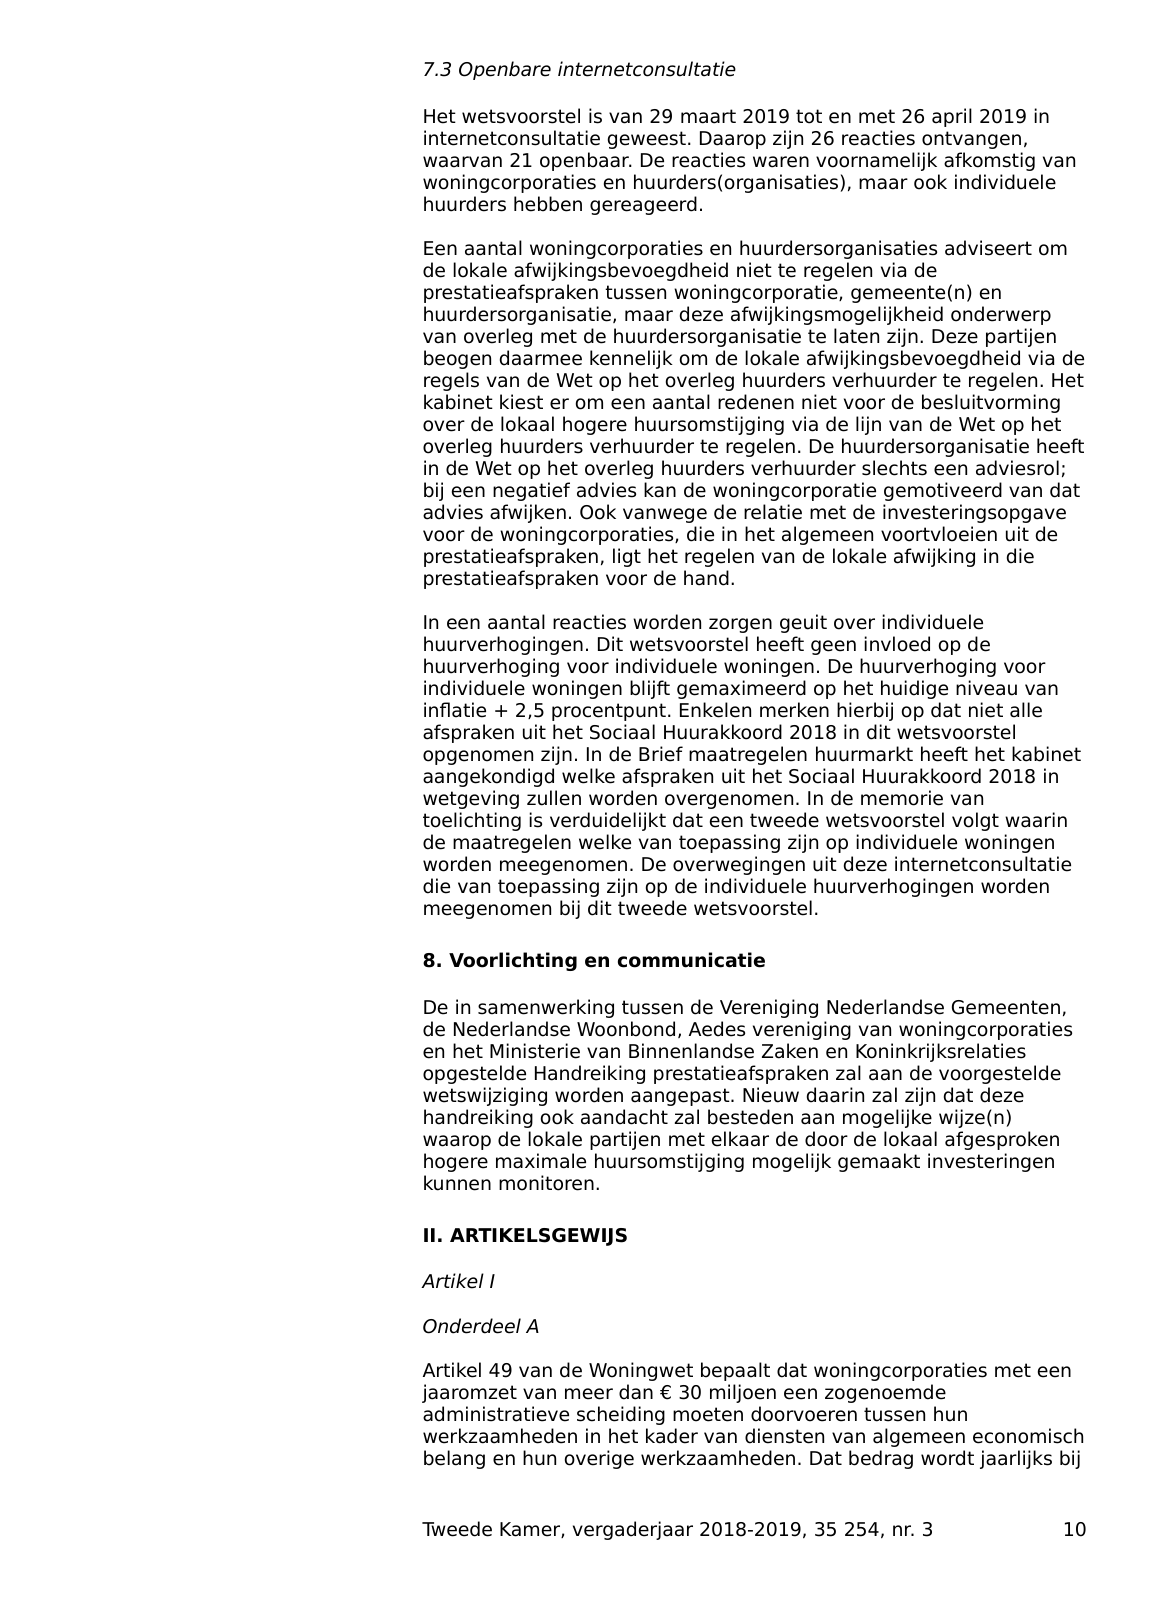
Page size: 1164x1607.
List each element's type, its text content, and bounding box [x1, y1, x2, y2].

subtitle II. ARTIKELSGEWIJS [422, 1224, 1087, 1246]
text De in samenwerking tussen de Vereniging Nederlandse Gemeenten, de Nederlandse Woonbond, Aedes vereniging van woningcorporaties en het Ministerie van Binnenlandse Zaken en Koninkrijksrelaties opgestelde Handreiking prestatieafspraken zal aan de voorgestelde wetswijziging worden aangepast. Nieuw daarin zal zijn dat deze handreiking ook aandacht zal besteden aan mogelijke wijze(n) waarop de lokale partijen met elkaar de door de lokaal afgesproken hogere maximale huursomstijging mogelijk gemaakt investeringen kunnen monitoren. [422, 997, 1087, 1194]
text Artikel 49 van de Woningwet bepaalt dat woningcorporaties met een jaaromzet van meer dan € 30 miljoen een zogenoemde administratieve scheiding moeten doorvoeren tussen hun werkzaamheden in het kader van diensten van algemeen economisch belang en hun overige werkzaamheden. Dat bedrag wordt jaarlijks bij [422, 1360, 1087, 1470]
text Het wetsvoorstel is van 29 maart 2019 tot en met 26 april 2019 in internetconsultatie geweest. Daarop zijn 26 reacties ontvangen, waarvan 21 openbaar. De reacties waren voornamelijk afkomstig van woningcorporaties en huurders(organisaties), maar ook individuele huurders hebben gereageerd. [422, 106, 1087, 216]
text Een aantal woningcorporaties en huurdersorganisaties adviseert om de lokale afwijkingsbevoegdheid niet te regelen via de prestatieafspraken tussen woningcorporatie, gemeente(n) en huurdersorganisatie, maar deze afwijkingsmogelijkheid onderwerp van overleg met de huurdersorganisatie te laten zijn. Deze partijen beogen daarmee kennelijk om de lokale afwijkingsbevoegdheid via de regels van de Wet op het overleg huurders verhuurder te regelen. Het kabinet kiest er om een aantal redenen niet voor de besluitvorming over de lokaal hogere huursomstijging via de lijn van de Wet op het overleg huurders verhuurder te regelen. De huurdersorganisatie heeft in de Wet op het overleg huurders verhuurder slechts een adviesrol; bij een negatief advies kan de woningcorporatie gemotiveerd van dat advies afwijken. Ook vanwege de relatie met de investeringsopgave voor de woningcorporaties, die in het algemeen voortvloeien uit de prestatieafspraken, ligt het regelen van de lokale afwijking in die prestatieafspraken voor de hand. [422, 238, 1087, 590]
subtitle 8. Voorlichting en communicatie [422, 950, 1087, 972]
text In een aantal reacties worden zorgen geuit over individuele huurverhogingen. Dit wetsvoorstel heeft geen invloed op de huurverhoging voor individuele woningen. De huurverhoging voor individuele woningen blijft gemaximeerd op het huidige niveau van inflatie + 2,5 procentpunt. Enkelen merken hierbij op dat niet alle afspraken uit het Sociaal Huurakkoord 2018 in dit wetsvoorstel opgenomen zijn. In de Brief maatregelen huurmarkt heeft het kabinet aangekondigd welke afspraken uit het Sociaal Huurakkoord 2018 in wetgeving zullen worden overgenomen. In de memorie van toelichting is verduidelijkt dat een tweede wetsvoorstel volgt waarin de maatregelen welke van toepassing zijn op individuele woningen worden meegenomen. De overwegingen uit deze internetconsultatie die van toepassing zijn op de individuele huurverhogingen worden meegenomen bij dit tweede wetsvoorstel. [422, 612, 1087, 920]
subtitle Onderdeel A [422, 1316, 1087, 1338]
subtitle Artikel I [422, 1271, 1087, 1293]
subtitle 7.3 Openbare internetconsultatie [422, 59, 1087, 81]
